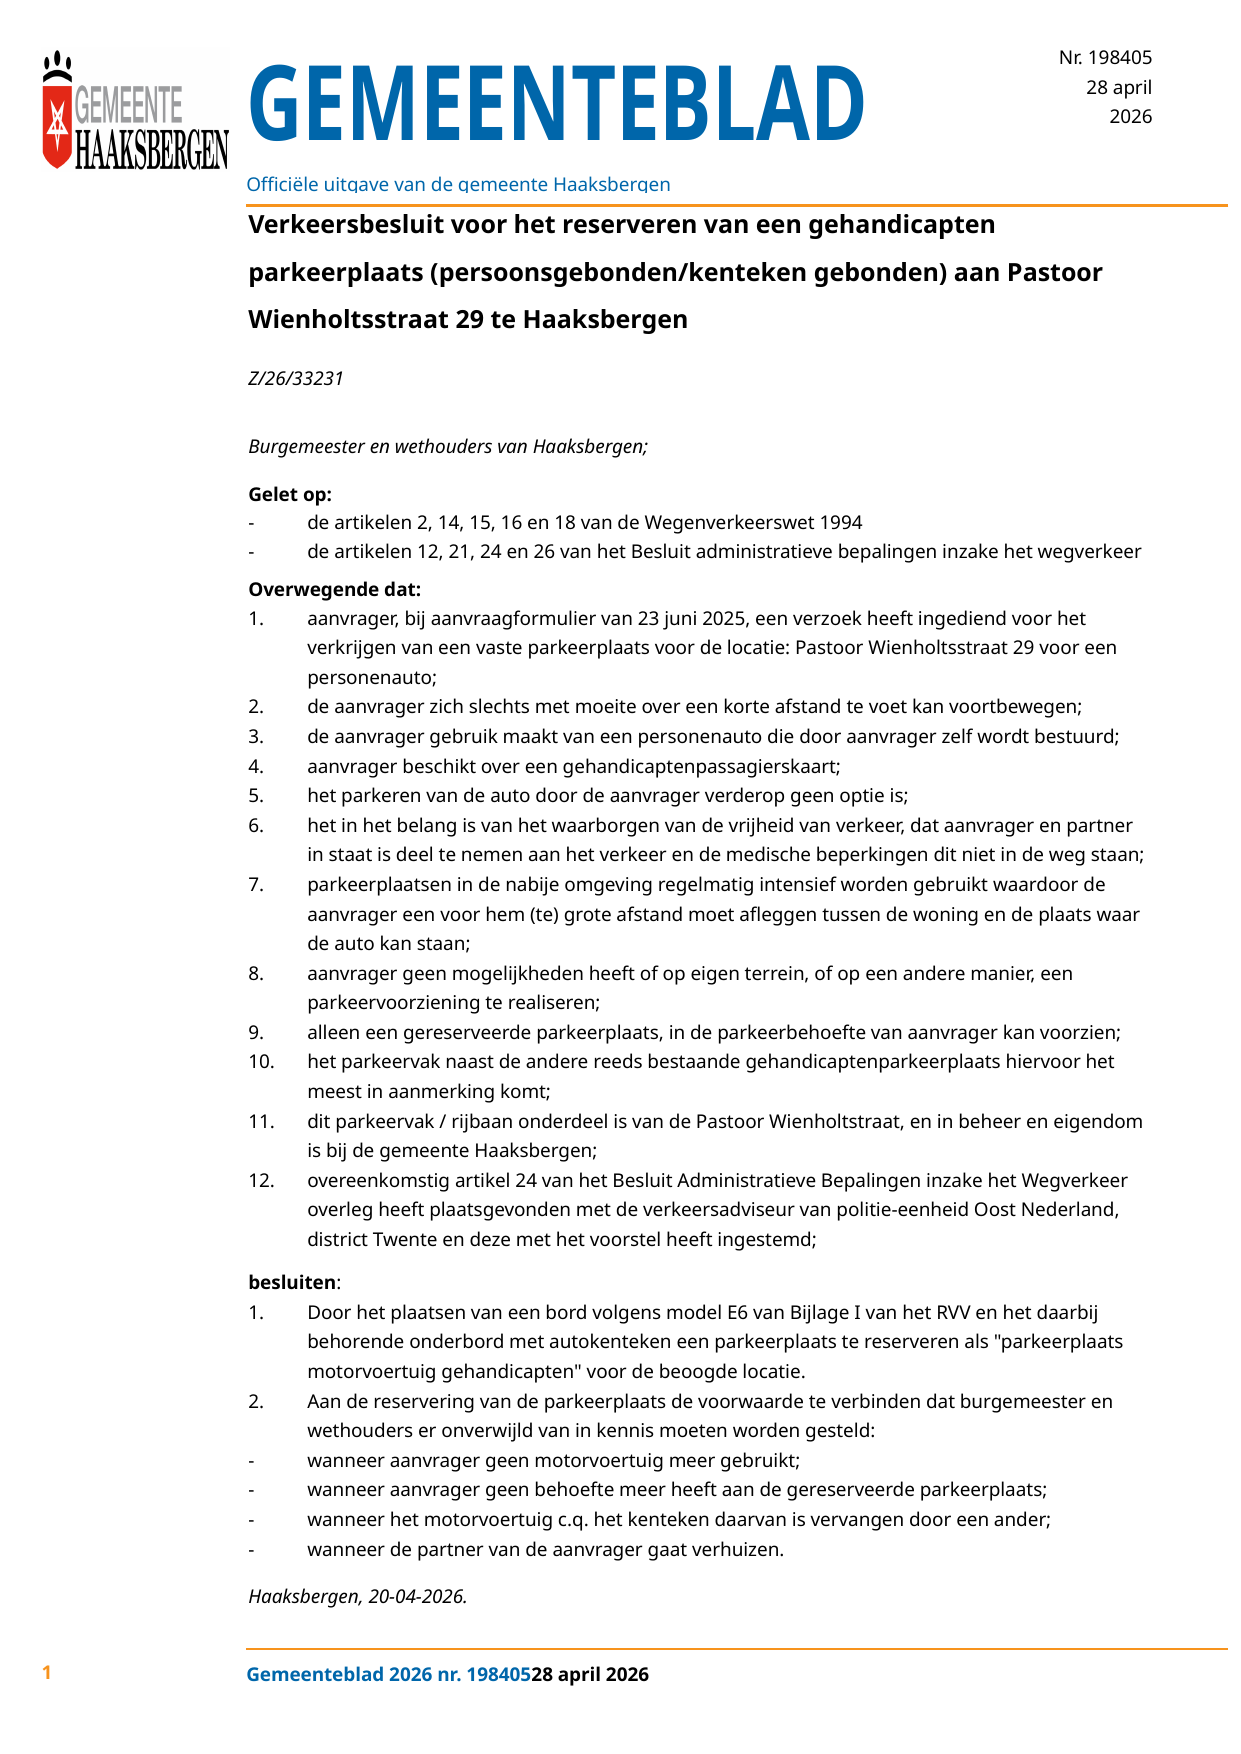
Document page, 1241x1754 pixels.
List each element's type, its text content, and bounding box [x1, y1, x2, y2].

list alleen een gereserveerde parkeerplaats, in de parkeerbehoefte van aanvrager kan voorzien; [248, 1019, 1152, 1045]
text Haaksbergen, 20-04-2026. [248, 1583, 1152, 1609]
list de aanvrager gebruik maakt van een personenauto die door aanvrager zelf wordt bestuurd; [248, 723, 1152, 749]
list de aanvrager zich slechts met moeite over een korte afstand te voet kan voortbewegen; [248, 694, 1152, 719]
text Overwegende dat: [248, 577, 1152, 602]
list wanneer het motorvoertuig c.q. het kenteken daarvan is vervangen door een ander; [248, 1506, 1152, 1532]
list overeenkomstig artikel 24 van het Besluit Administratieve Bepalingen inzake het Wegverkeer overleg heeft plaatsgevonden met de verkeersadviseur van politie-eenheid Oost Nederland, district Twente en deze met het voorstel heeft ingestemd; [248, 1167, 1152, 1252]
list wanneer de partner van de aanvrager gaat verhuizen. [248, 1536, 1152, 1561]
text Z/26/33231 [248, 366, 1152, 391]
list wanneer aanvrager geen behoefte meer heeft aan de gereserveerde parkeerplaats; [248, 1477, 1152, 1502]
text Gelet op: [248, 481, 1152, 507]
list parkeerplaatsen in de nabije omgeving regelmatig intensief worden gebruikt waardoor de aanvrager een voor hem (te) grote afstand moet afleggen tussen de woning en de plaats waar de auto kan staan; [248, 871, 1152, 956]
list Door het plaatsen van een bord volgens model E6 van Bijlage I van het RVV en het daarbij behorende onderbord met autokenteken een parkeerplaats te reserveren als "parkeerplaats motorvoertuig gehandicapten" voor de beoogde locatie. [248, 1299, 1152, 1384]
text besluiten: [248, 1269, 1152, 1295]
text Burgemeester en wethouders van Haaksbergen; [248, 433, 1152, 459]
list de artikelen 2, 14, 15, 16 en 18 van de Wegenverkeerswet 1994 [248, 509, 1152, 535]
list Aan de reservering van de parkeerplaats de voorwaarde te verbinden dat burgemeester en wethouders er onverwijld van in kennis moeten worden gesteld: [248, 1388, 1152, 1443]
list het parkeervak naast de andere reeds bestaande gehandicaptenparkeerplaats hiervoor het meest in aanmerking komt; [248, 1049, 1152, 1104]
text Verkeersbesluit voor het reserveren van een gehandicapten parkeerplaats (persoonsgebonden/kenteken gebonden) aan Pastoor Wienholtsstraat 29 te Haaksbergen [248, 207, 1152, 336]
list aanvrager beschikt over een gehandicaptenpassagierskaart; [248, 753, 1152, 779]
list het parkeren van de auto door de aanvrager verderop geen optie is; [248, 782, 1152, 808]
list de artikelen 12, 21, 24 en 26 van het Besluit administratieve bepalingen inzake het wegverkeer [248, 539, 1152, 564]
list wanneer aanvrager geen motorvoertuig meer gebruikt; [248, 1447, 1152, 1473]
picture [41, 47, 231, 172]
list dit parkeervak / rijbaan onderdeel is van de Pastoor Wienholtstraat, en in beheer en eigendom is bij de gemeente Haaksbergen; [248, 1108, 1152, 1163]
list aanvrager, bij aanvraagformulier van 23 juni 2025, een verzoek heeft ingediend voor het verkrijgen van een vaste parkeerplaats voor de locatie: Pastoor Wienholtsstraat 29 voor een personenauto; [248, 605, 1152, 690]
list aanvrager geen mogelijkheden heeft of op eigen terrein, of op een andere manier, een parkeervoorziening te realiseren; [248, 960, 1152, 1015]
list het in het belang is van het waarborgen van de vrijheid van verkeer, dat aanvrager en partner in staat is deel te nemen aan het verkeer en de medische beperkingen dit niet in de weg staan; [248, 812, 1152, 867]
